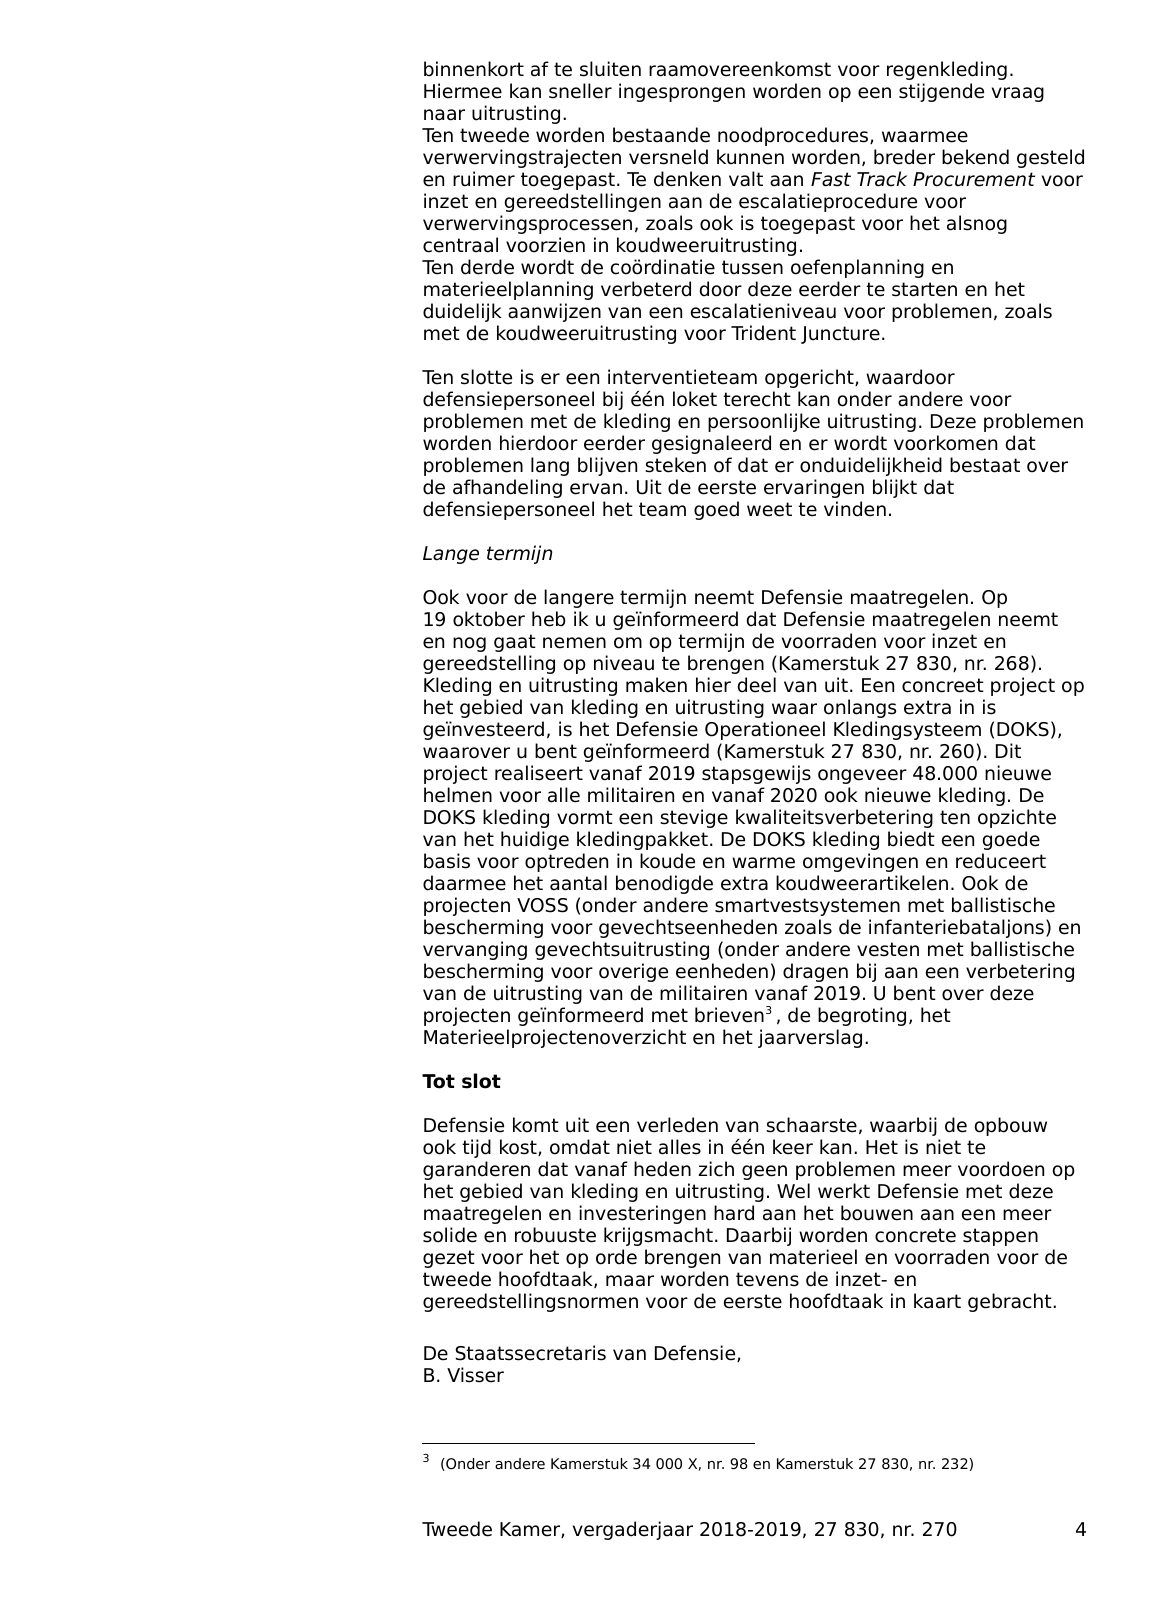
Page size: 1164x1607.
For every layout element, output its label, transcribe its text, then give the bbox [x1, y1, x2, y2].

subtitle Lange termijn [422, 543, 1087, 565]
subtitle Tot slot [422, 1071, 1087, 1093]
text Ook voor de langere termijn neemt Defensie maatregelen. Op 19 oktober heb ik u geïnformeerd dat Defensie maatregelen neemt en nog gaat nemen om op termijn de voorraden voor inzet en gereedstelling op niveau te brengen (Kamerstuk 27 830, nr. 268). Kleding en uitrusting maken hier deel van uit. Een concreet project op het gebied van kleding en uitrusting waar onlangs extra in is geïnvesteerd, is het Defensie Operationeel Kledingsysteem (DOKS), waarover u bent geïnformeerd (Kamerstuk 27 830, nr. 260). Dit project realiseert vanaf 2019 stapsgewijs ongeveer 48.000 nieuwe helmen voor alle militairen en vanaf 2020 ook nieuwe kleding. De DOKS kleding vormt een stevige kwaliteitsverbetering ten opzichte van het huidige kledingpakket. De DOKS kleding biedt een goede basis voor optreden in koude en warme omgevingen en reduceert daarmee het aantal benodigde extra koudweerartikelen. Ook de projecten VOSS (onder andere smartvestsystemen met ballistische bescherming voor gevechtseenheden zoals de infanteriebataljons) en vervanging gevechtsuitrusting (onder andere vesten met ballistische bescherming voor overige eenheden) dragen bij aan een verbetering van de uitrusting van de militairen vanaf 2019. U bent over deze projecten geïnformeerd met brieven, de begroting, het Materieelprojectenoverzicht en het jaarverslag. [422, 587, 1087, 1049]
text De Staatssecretaris van Defensie, B. Visser [422, 1343, 1087, 1387]
text Ten derde wordt de coördinatie tussen oefenplanning en materieelplanning verbeterd door deze eerder te starten en het duidelijk aanwijzen van een escalatieniveau voor problemen, zoals met de koudweeruitrusting voor Trident Juncture. [422, 257, 1087, 345]
text Ten tweede worden bestaande noodprocedures, waarmee verwervingstrajecten versneld kunnen worden, breder bekend gesteld en ruimer toegepast. Te denken valt aan Fast Track Procurement voor inzet en gereedstellingen aan de escalatieprocedure voor verwervingsprocessen, zoals ook is toegepast voor het alsnog centraal voorzien in koudweeruitrusting. [422, 125, 1087, 257]
text Defensie komt uit een verleden van schaarste, waarbij de opbouw ook tijd kost, omdat niet alles in één keer kan. Het is niet te garanderen dat vanaf heden zich geen problemen meer voordoen op het gebied van kleding en uitrusting. Wel werkt Defensie met deze maatregelen en investeringen hard aan het bouwen aan een meer solide en robuuste krijgsmacht. Daarbij worden concrete stappen gezet voor het op orde brengen van materieel en voorraden voor de tweede hoofdtaak, maar worden tevens de inzet- en gereedstellingsnormen voor de eerste hoofdtaak in kaart gebracht. [422, 1115, 1087, 1313]
text binnenkort af te sluiten raamovereenkomst voor regenkleding. Hiermee kan sneller ingesprongen worden op een stijgende vraag naar uitrusting. [422, 59, 1087, 125]
text (Onder andere Kamerstuk 34 000 X, nr. 98 en Kamerstuk 27 830, nr. 232) [422, 1452, 1087, 1474]
text Ten slotte is er een interventieteam opgericht, waardoor defensiepersoneel bij één loket terecht kan onder andere voor problemen met de kleding en persoonlijke uitrusting. Deze problemen worden hierdoor eerder gesignaleerd en er wordt voorkomen dat problemen lang blijven steken of dat er onduidelijkheid bestaat over de afhandeling ervan. Uit de eerste ervaringen blijkt dat defensiepersoneel het team goed weet te vinden. [422, 367, 1087, 521]
